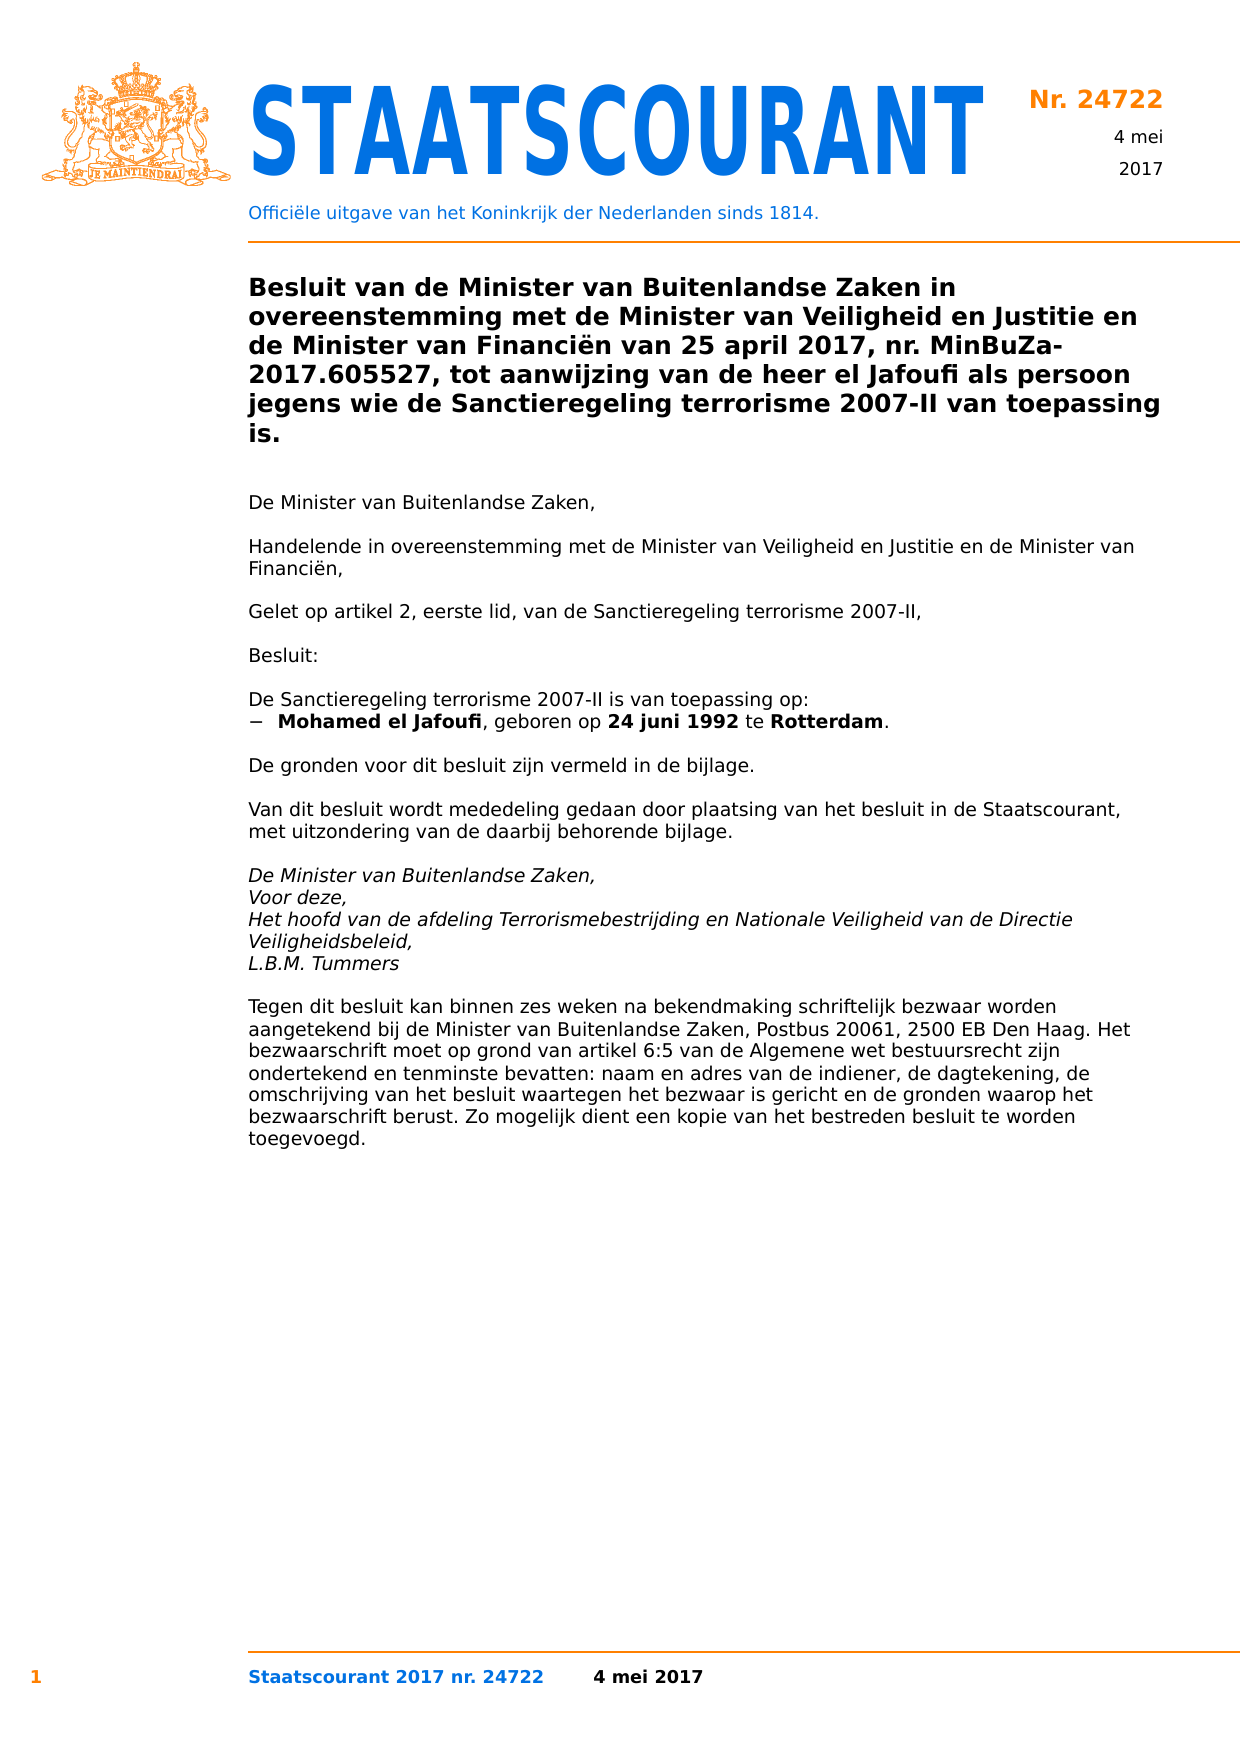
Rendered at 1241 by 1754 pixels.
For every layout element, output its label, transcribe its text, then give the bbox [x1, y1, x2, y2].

table_header Nr. 24722 [998, 62, 1240, 121]
text Handelende in overeenstemming met de Minister van Veiligheid en Justitie en de Minister van Financiën, [248, 536, 1163, 579]
text − Mohamed el Jafoufi, geboren op 24 juni 1992 te Rotterdam. [248, 711, 1163, 733]
table_cell Officiële uitgave van het Koninkrijk der Nederlanden sinds 1814. [248, 203, 1240, 241]
text Gelet op artikel 2, eerste lid, van de Sanctieregeling terrorisme 2007-II, [248, 601, 1163, 623]
text De gronden voor dit besluit zijn vermeld in de bijlage. [248, 755, 1163, 777]
text De Sanctieregeling terrorisme 2007-II is van toepassing op: [248, 689, 1163, 711]
text Tegen dit besluit kan binnen zes weken na bekendmaking schriftelijk bezwaar worden aangetekend bij de Minister van Buitenlandse Zaken, Postbus 20061, 2500 EB Den Haag. Het bezwaarschrift moet op grond van artikel 6:5 van de Algemene wet bestuursrecht zijn ondertekend en tenminste bevatten: naam en adres van de indiener, de dagtekening, de omschrijving van het besluit waartegen het bezwaar is gericht en de gronden waarop het bezwaarschrift berust. Zo mogelijk dient een kopie van het bestreden besluit te worden toegevoegd. [248, 996, 1163, 1150]
table_cell 2017 [998, 153, 1240, 203]
subtitle Besluit van de Minister van Buitenlandse Zaken in overeenstemming met de Minister van Veiligheid en Justitie en de Minister van Financiën van 25 april 2017, nr. MinBuZa-2017.605527, tot aanwijzing van de heer el Jafoufi als persoon jegens wie de Sanctieregeling terrorisme 2007-II van toepassing is. [248, 273, 1163, 448]
table_cell 4 mei [998, 121, 1240, 153]
text De Minister van Buitenlandse Zaken, [248, 492, 1163, 514]
table_header [25, 62, 248, 241]
text Van dit besluit wordt mededeling gedaan door plaatsing van het besluit in de Staatscourant, met uitzondering van de daarbij behorende bijlage. [248, 799, 1163, 843]
picture [41, 62, 231, 186]
table_header STAATSCOURANT [248, 62, 998, 203]
text De Minister van Buitenlandse Zaken, Voor deze, Het hoofd van de afdeling Terrorismebestrijding en Nationale Veiligheid van de Directie Veiligheidsbeleid, L.B.M. Tummers [248, 865, 1163, 974]
text Besluit: [248, 645, 1163, 667]
